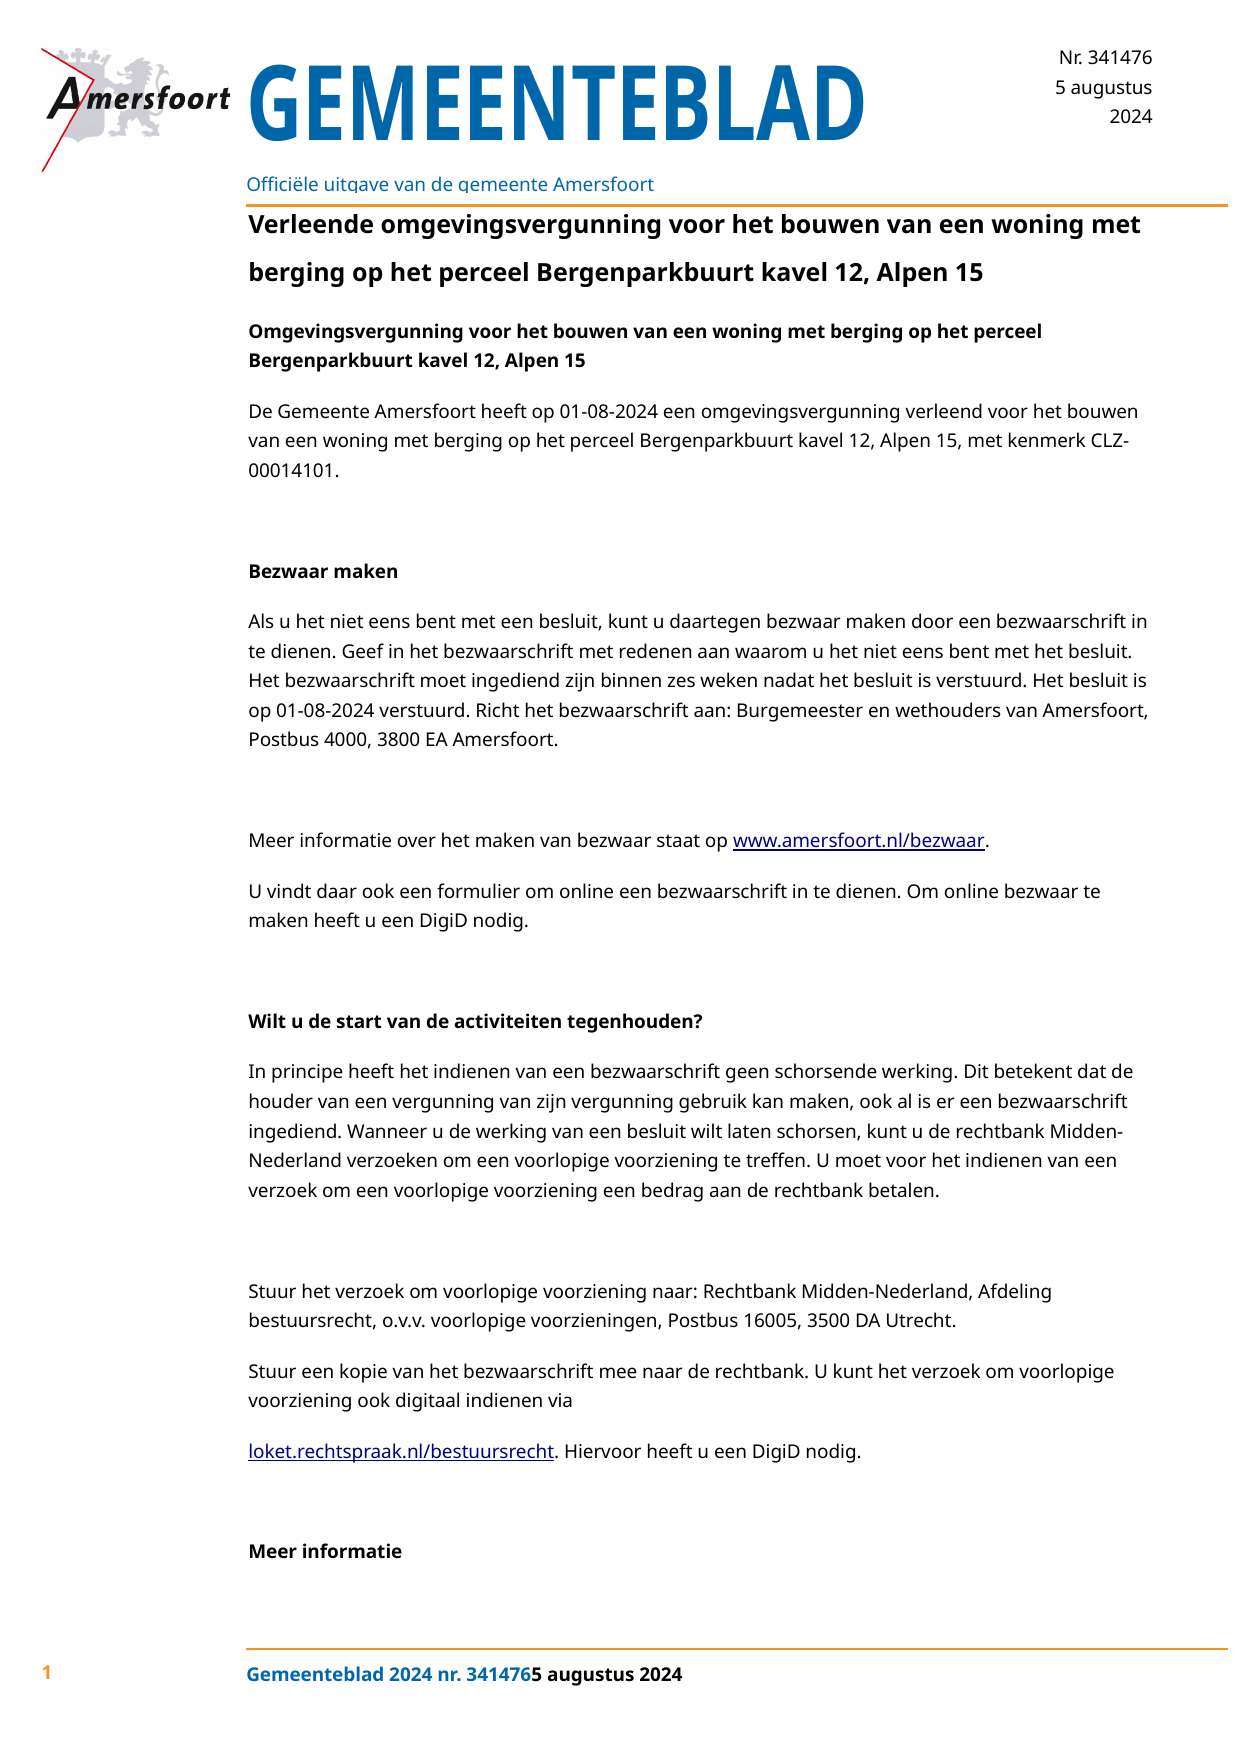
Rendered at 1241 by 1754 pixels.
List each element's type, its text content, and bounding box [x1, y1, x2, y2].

text Meer informatie [248, 1539, 1152, 1564]
text Stuur het verzoek om voorlopige voorziening naar: Rechtbank Midden-Nederland, Afdeling bestuursrecht, o.v.v. voorlopige voorzieningen, Postbus 16005, 3500 DA Utrecht. [248, 1278, 1152, 1333]
text Stuur een kopie van het bezwaarschrift mee naar de rechtbank. U kunt het verzoek om voorlopige voorziening ook digitaal indienen via [248, 1358, 1152, 1413]
text Meer informatie over het maken van bezwaar staat op www.amersfoort.nl/bezwaar. [248, 827, 1152, 853]
text De Gemeente Amersfoort heeft op 01-08-2024 een omgevingsvergunning verleend voor het bouwen van een woning met berging op het perceel Bergenparkbuurt kavel 12, Alpen 15, met kenmerk CLZ-00014101. [248, 398, 1152, 483]
text Als u het niet eens bent met een besluit, kunt u daartegen bezwaar maken door een bezwaarschrift in te dienen. Geef in het bezwaarschrift met redenen aan waarom u het niet eens bent met het besluit. Het bezwaarschrift moet ingediend zijn binnen zes weken nadat het besluit is verstuurd. Het besluit is op 01-08-2024 verstuurd. Richt het bezwaarschrift aan: Burgemeester en wethouders van Amersfoort, Postbus 4000, 3800 EA Amersfoort. [248, 608, 1152, 752]
text Wilt u de start van de activiteiten tegenhouden? [248, 1008, 1152, 1034]
text U vindt daar ook een formulier om online een bezwaarschrift in te dienen. Om online bezwaar te maken heeft u een DigiD nodig. [248, 878, 1152, 933]
text Omgevingsvergunning voor het bouwen van een woning met berging op het perceel Bergenparkbuurt kavel 12, Alpen 15 [248, 318, 1152, 373]
text In principe heeft het indienen van een bezwaarschrift geen schorsende werking. Dit betekent dat de houder van een vergunning van zijn vergunning gebruik kan maken, ook al is er een bezwaarschrift ingediend. Wanneer u de werking van een besluit wilt laten schorsen, kunt u de rechtbank Midden-Nederland verzoeken om een voorlopige voorziening te treffen. U moet voor het indienen van een verzoek om een voorlopige voorziening een bedrag aan de rechtbank betalen. [248, 1059, 1152, 1203]
picture [41, 47, 231, 172]
text Bezwaar maken [248, 558, 1152, 584]
text loket.rechtspraak.nl/bestuursrecht. Hiervoor heeft u een DigiD nodig. [248, 1438, 1152, 1464]
text Verleende omgevingsvergunning voor het bouwen van een woning met berging op het perceel Bergenparkbuurt kavel 12, Alpen 15 [248, 207, 1152, 288]
